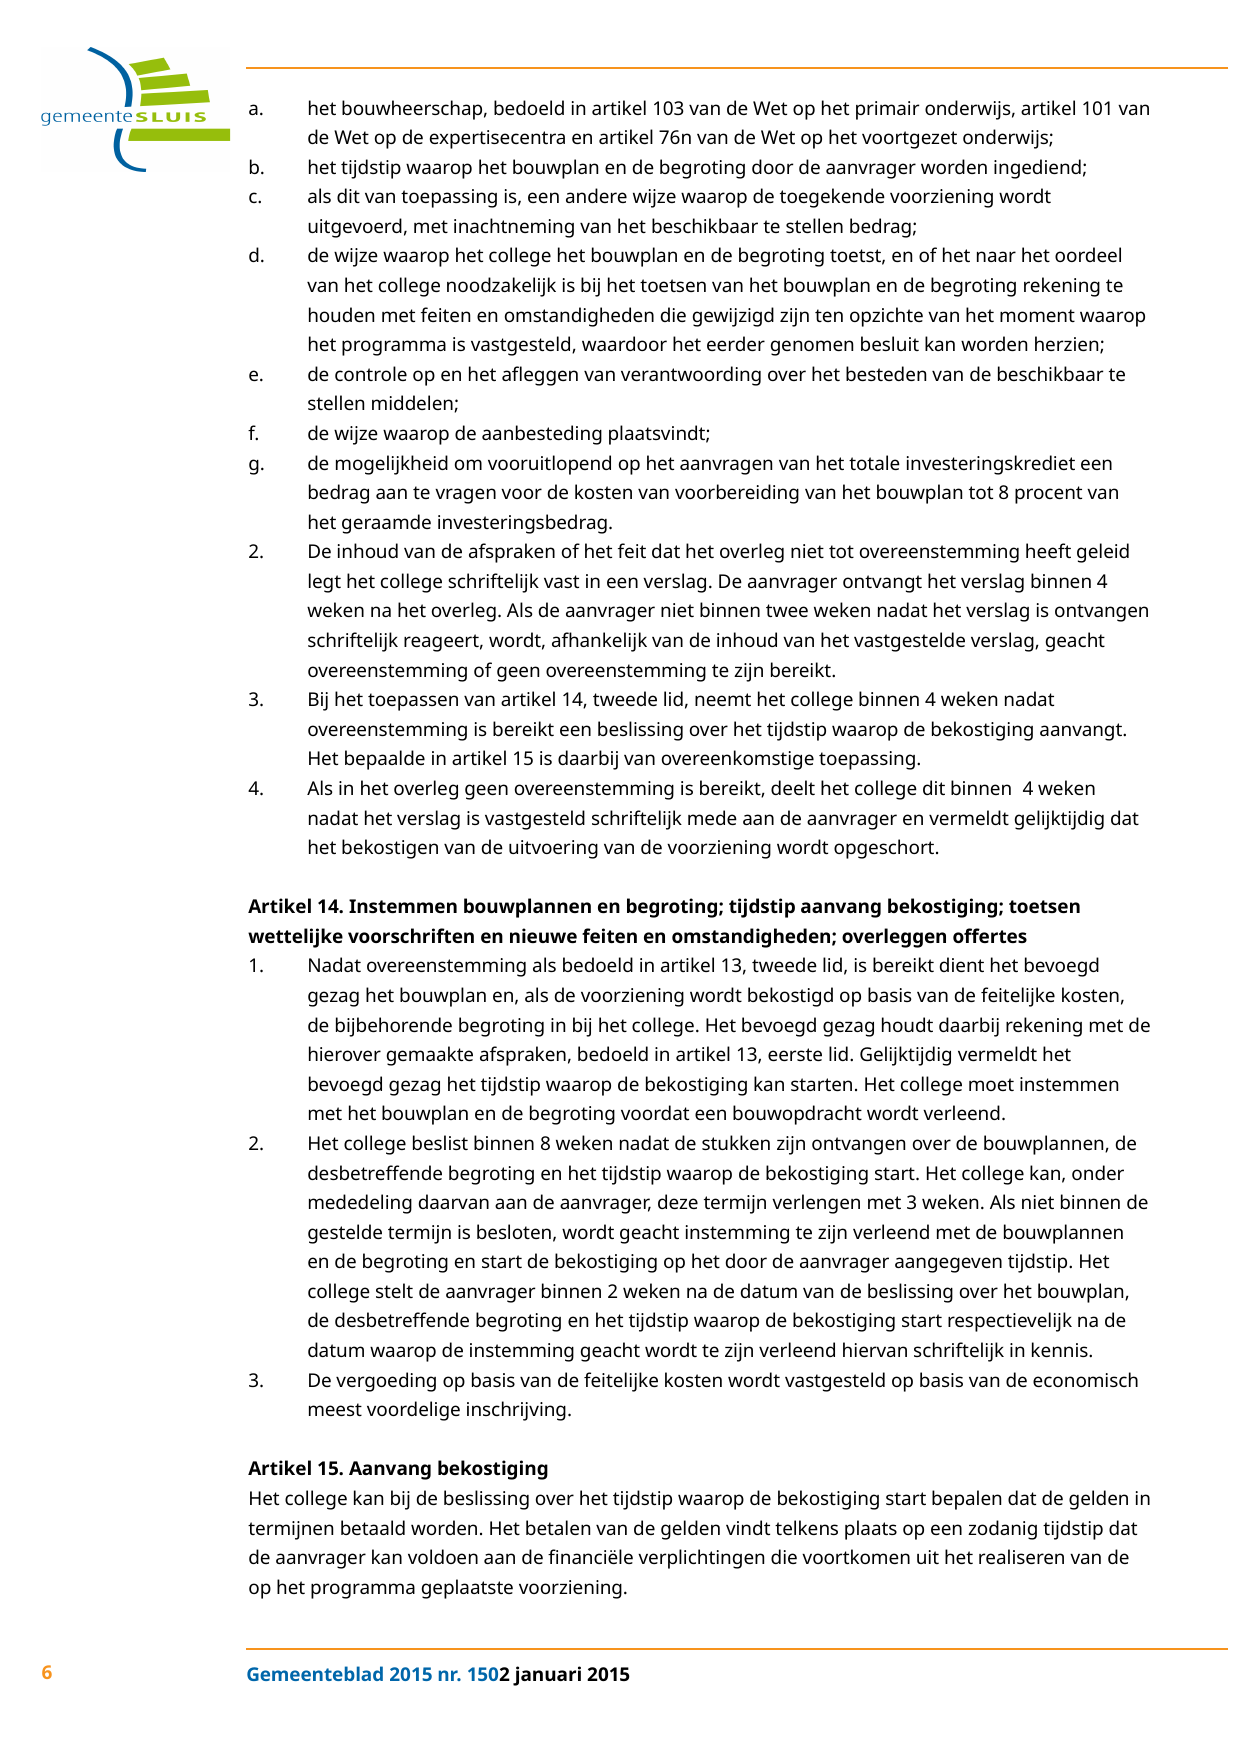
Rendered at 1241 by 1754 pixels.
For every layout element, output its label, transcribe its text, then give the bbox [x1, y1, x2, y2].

text Artikel 14. Instemmen bouwplannen en begroting; tijdstip aanvang bekostiging; toetsen wettelijke voorschriften en nieuwe feiten en omstandigheden; overleggen offertes [248, 893, 1152, 949]
list de controle op en het afleggen van verantwoording over het besteden van de beschikbaar te stellen middelen; [248, 361, 1152, 416]
list de wijze waarop de aanbesteding plaatsvindt; [248, 420, 1152, 446]
list Als in het overleg geen overeenstemming is bereikt, deelt het college dit binnen 4 weken nadat het verslag is vastgesteld schriftelijk mede aan de aanvrager en vermeldt gelijktijdig dat het bekostigen van de uitvoering van de voorziening wordt opgeschort. [248, 775, 1152, 860]
list het tijdstip waarop het bouwplan en de begroting door de aanvrager worden ingediend; [248, 154, 1152, 180]
list Het college beslist binnen 8 weken nadat de stukken zijn ontvangen over de bouwplannen, de desbetreffende begroting en het tijdstip waarop de bekostiging start. Het college kan, onder mededeling daarvan aan de aanvrager, deze termijn verlengen met 3 weken. Als niet binnen de gestelde termijn is besloten, wordt geacht instemming te zijn verleend met de bouwplannen en de begroting en start de bekostiging op het door de aanvrager aangegeven tijdstip. Het college stelt de aanvrager binnen 2 weken na de datum van de beslissing over het bouwplan, de desbetreffende begroting en het tijdstip waarop de bekostiging start respectievelijk na de datum waarop de instemming geacht wordt te zijn verleend hiervan schriftelijk in kennis. [248, 1130, 1152, 1363]
list de wijze waarop het college het bouwplan en de begroting toetst, en of het naar het oordeel van het college noodzakelijk is bij het toetsen van het bouwplan en de begroting rekening te houden met feiten en omstandigheden die gewijzigd zijn ten opzichte van het moment waarop het programma is vastgesteld, waardoor het eerder genomen besluit kan worden herzien; [248, 243, 1152, 357]
list De vergoeding op basis van de feitelijke kosten wordt vastgesteld op basis van de economisch meest voordelige inschrijving. [248, 1367, 1152, 1422]
list als dit van toepassing is, een andere wijze waarop de toegekende voorziening wordt uitgevoerd, met inachtneming van het beschikbaar te stellen bedrag; [248, 183, 1152, 239]
picture [41, 47, 231, 172]
list de mogelijkheid om vooruitlopend op het aanvragen van het totale investeringskrediet een bedrag aan te vragen voor de kosten van voorbereiding van het bouwplan tot 8 procent van het geraamde investeringsbedrag. [248, 450, 1152, 535]
text Het college kan bij de beslissing over het tijdstip waarop de bekostiging start bepalen dat de gelden in termijnen betaald worden. Het betalen van de gelden vindt telkens plaats op een zodanig tijdstip dat de aanvrager kan voldoen aan de financiële verplichtingen die voortkomen uit het realiseren van de op het programma geplaatste voorziening. [248, 1485, 1152, 1600]
list Bij het toepassen van artikel 14, tweede lid, neemt het college binnen 4 weken nadat overeenstemming is bereikt een beslissing over het tijdstip waarop de bekostiging aanvangt. Het bepaalde in artikel 15 is daarbij van overeenkomstige toepassing. [248, 686, 1152, 771]
list De inhoud van de afspraken of het feit dat het overleg niet tot overeenstemming heeft geleid legt het college schriftelijk vast in een verslag. De aanvrager ontvangt het verslag binnen 4 weken na het overleg. Als de aanvrager niet binnen twee weken nadat het verslag is ontvangen schriftelijk reageert, wordt, afhankelijk van de inhoud van het vastgestelde verslag, geacht overeenstemming of geen overeenstemming te zijn bereikt. [248, 538, 1152, 683]
list Nadat overeenstemming als bedoeld in artikel 13, tweede lid, is bereikt dient het bevoegd gezag het bouwplan en, als de voorziening wordt bekostigd op basis van de feitelijke kosten, de bijbehorende begroting in bij het college. Het bevoegd gezag houdt daarbij rekening met de hierover gemaakte afspraken, bedoeld in artikel 13, eerste lid. Gelijktijdig vermeldt het bevoegd gezag het tijdstip waarop de bekostiging kan starten. Het college moet instemmen met het bouwplan en de begroting voordat een bouwopdracht wordt verleend. [248, 953, 1152, 1126]
text Artikel 15. Aanvang bekostiging [248, 1456, 1152, 1481]
list het bouwheerschap, bedoeld in artikel 103 van de Wet op het primair onderwijs, artikel 101 van de Wet op de expertisecentra en artikel 76n van de Wet op het voortgezet onderwijs; [248, 95, 1152, 150]
